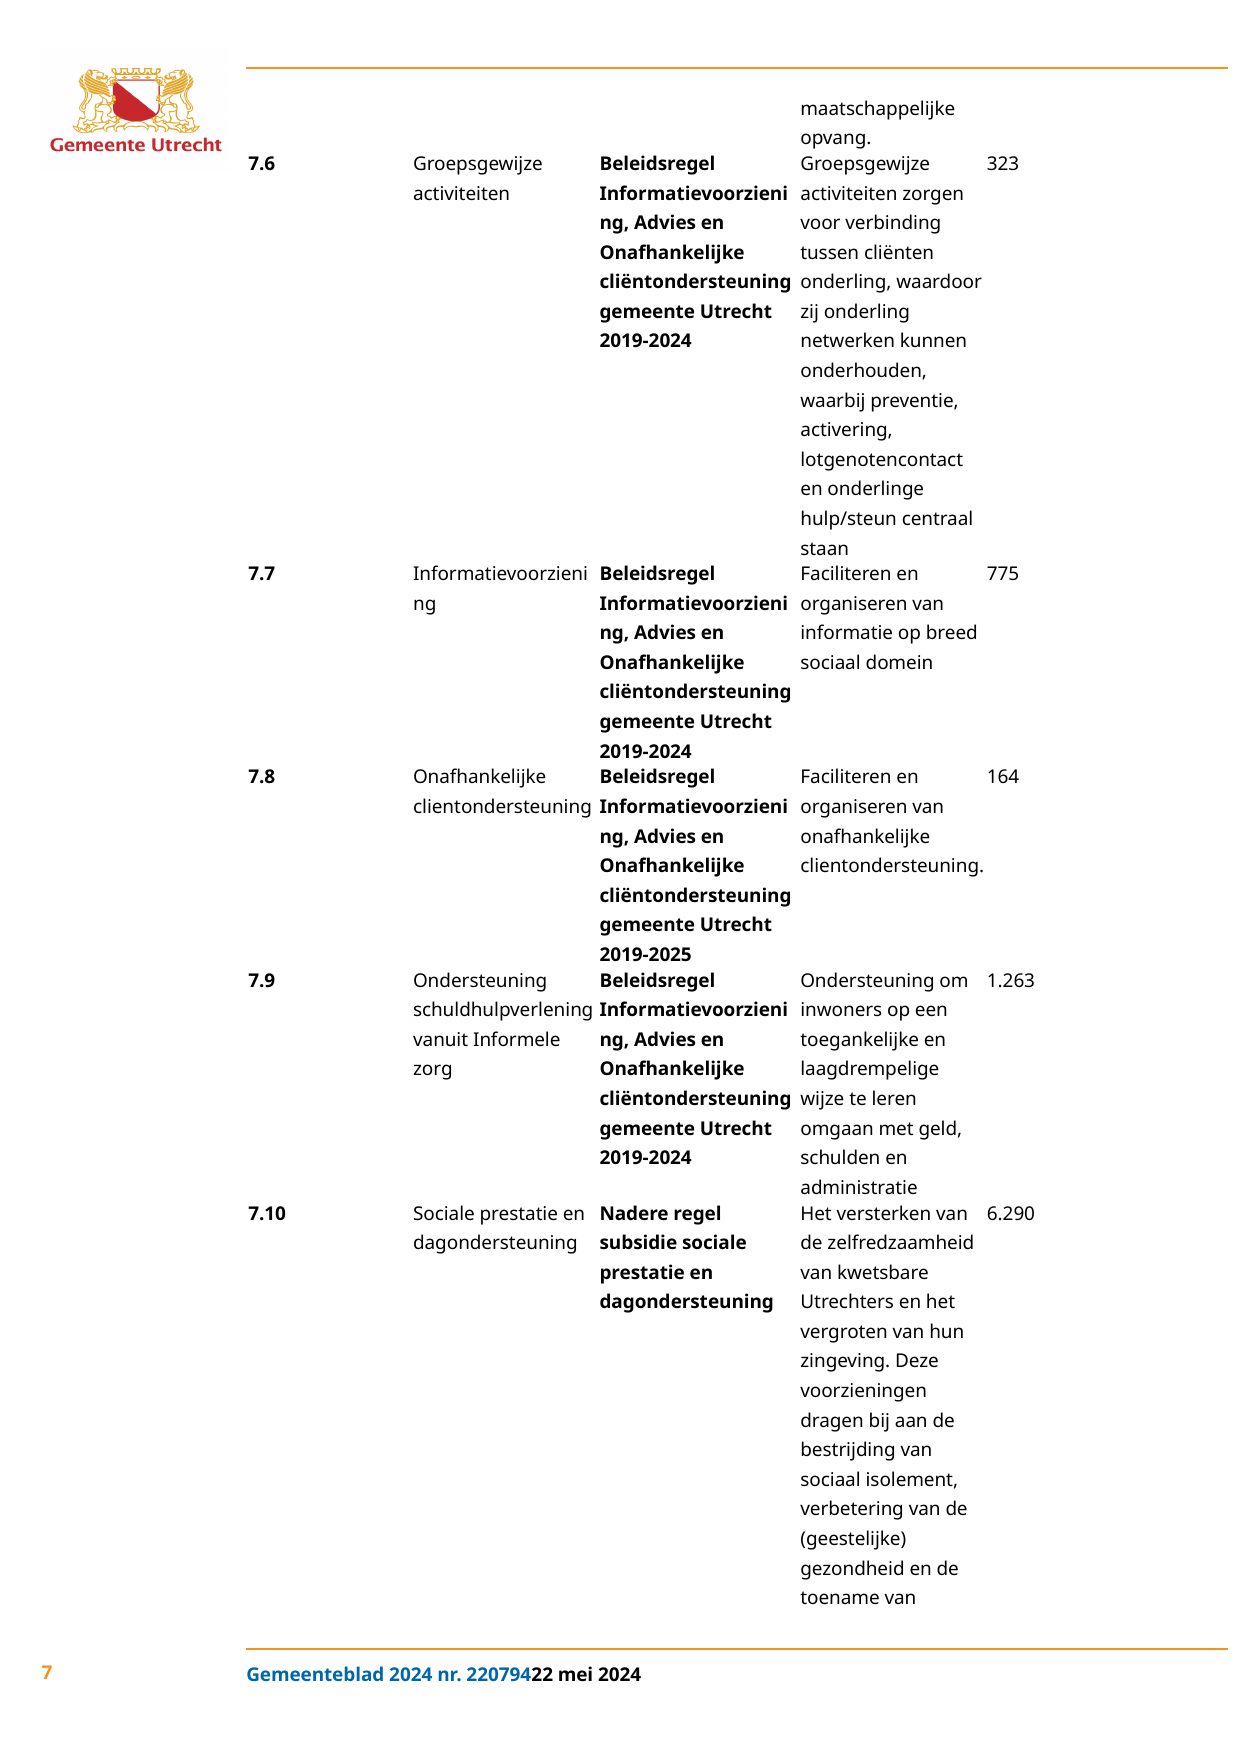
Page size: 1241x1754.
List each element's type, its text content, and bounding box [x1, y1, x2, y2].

table_cell Het versterken van de zelfredzaamheid van kwetsbare Utrechters en het vergroten van hun zingeving. Deze voorzieningen dragen bij aan de bestrijding van sociaal isolement, verbetering van de (geestelijke) gezondheid en de toename van [800, 1200, 987, 1610]
table_cell 164 [987, 764, 1152, 967]
table_cell 7.6 [248, 150, 413, 560]
table_cell 7.8 [248, 764, 413, 967]
table_cell Groepsgewijze activiteiten zorgen voor verbinding tussen cliënten onderling, waardoor zij onderling netwerken kunnen onderhouden, waarbij preventie, activering, lotgenotencontact en onderlinge hulp/steun centraal staan [800, 150, 987, 560]
table_cell Sociale prestatie en dagondersteuning [413, 1200, 599, 1610]
table_cell 1.263 [987, 967, 1152, 1200]
table_cell [599, 95, 800, 150]
table_cell Beleidsregel Informatievoorziening, Advies en Onafhankelijke cliëntondersteuning gemeente Utrecht 2019-2024 [599, 967, 800, 1200]
table_cell 6.290 [987, 1200, 1152, 1610]
picture [41, 47, 231, 172]
table_cell [413, 95, 599, 150]
table_cell Nadere regel subsidie sociale prestatie en dagondersteuning [599, 1200, 800, 1610]
table_cell 7.7 [248, 560, 413, 764]
table_cell [987, 95, 1152, 150]
table_cell maatschappelijke opvang. [800, 95, 987, 150]
table_cell Faciliteren en organiseren van informatie op breed sociaal domein [800, 560, 987, 764]
table_cell Beleidsregel Informatievoorziening, Advies en Onafhankelijke cliëntondersteuning gemeente Utrecht 2019-2025 [599, 764, 800, 967]
table_cell Ondersteuning om inwoners op een toegankelijke en laagdrempelige wijze te leren omgaan met geld, schulden en administratie [800, 967, 987, 1200]
table_cell 775 [987, 560, 1152, 764]
table_cell Ondersteuning schuldhulpverlening vanuit Informele zorg [413, 967, 599, 1200]
table_cell 7.10 [248, 1200, 413, 1610]
table_cell 323 [987, 150, 1152, 560]
table_cell Groepsgewijze activiteiten [413, 150, 599, 560]
table_cell Informatievoorziening [413, 560, 599, 764]
table_cell [248, 95, 413, 150]
table_cell Beleidsregel Informatievoorziening, Advies en Onafhankelijke cliëntondersteuning gemeente Utrecht 2019-2024 [599, 560, 800, 764]
table_cell 7.9 [248, 967, 413, 1200]
table_cell Onafhankelijke clientondersteuning [413, 764, 599, 967]
table_cell Beleidsregel Informatievoorziening, Advies en Onafhankelijke cliëntondersteuning gemeente Utrecht 2019-2024 [599, 150, 800, 560]
table_cell Faciliteren en organiseren van onafhankelijke clientondersteuning. [800, 764, 987, 967]
